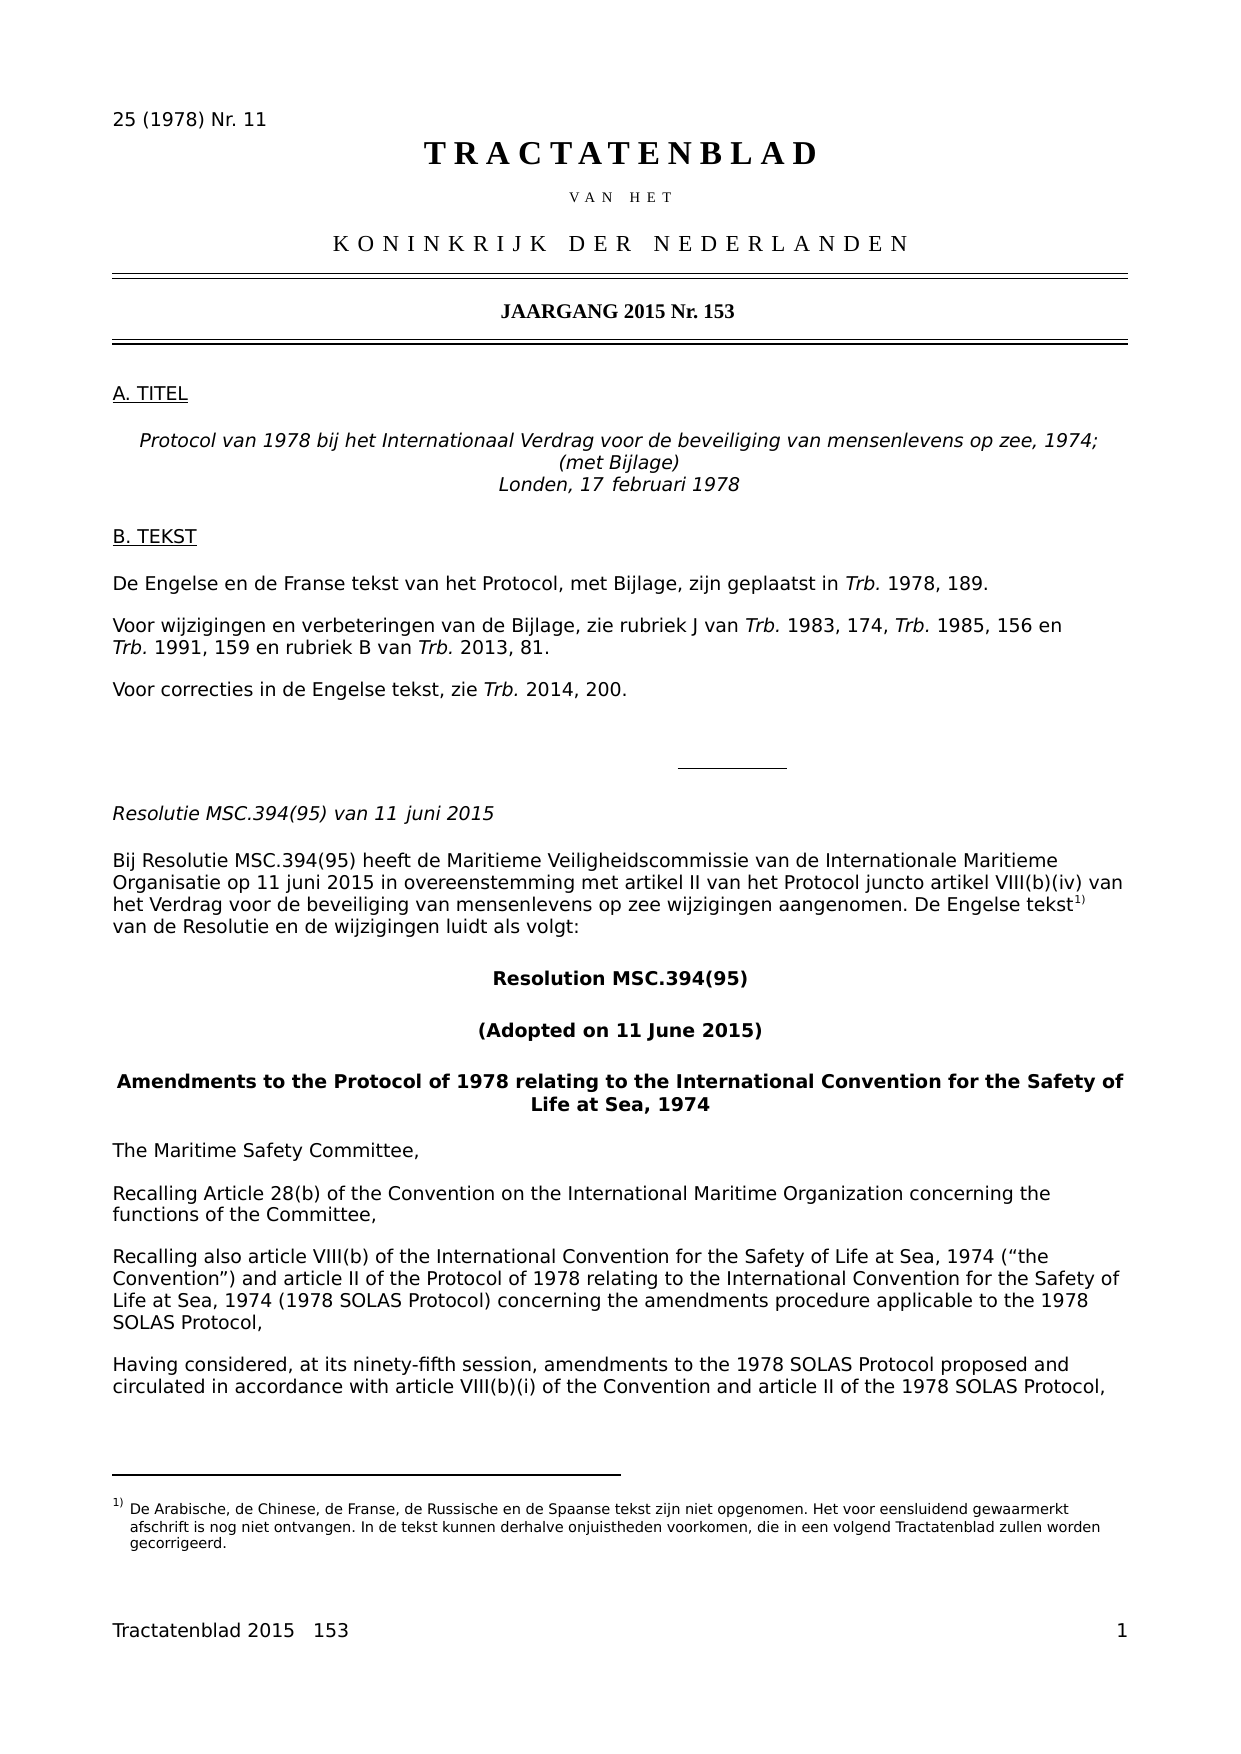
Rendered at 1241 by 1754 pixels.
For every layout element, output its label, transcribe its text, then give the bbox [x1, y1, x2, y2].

text Recalling Article 28(b) of the Convention on the International Maritime Organization concerning the functions of the Committee, [112, 1182, 1128, 1226]
subtitle A. TITEL [112, 383, 1128, 405]
text KONINKRIJK DER NEDERLANDEN [112, 229, 1128, 256]
text (met Bijlage) [112, 452, 1128, 474]
text Having considered, at its ninety-fifth session, amendments to the 1978 SOLAS Protocol proposed and circulated in accordance with article VIII(b)(i) of the Convention and article II of the 1978 SOLAS Protocol, [112, 1354, 1128, 1398]
text 25 (1978) Nr. 11 [112, 109, 1128, 131]
text De Engelse en de Franse tekst van het Protocol, met Bijlage, zijn geplaatst in Trb. 1978, 189. [112, 573, 1128, 595]
text Protocol van 1978 bij het Internationaal Verdrag voor de beveiliging van mensenlevens op zee, 1974; [112, 430, 1128, 452]
text Recalling also article VIII(b) of the International Convention for the Safety of Life at Sea, 1974 (“the Convention”) and article II of the Protocol of 1978 relating to the International Convention for the Safety of Life at Sea, 1974 (1978 SOLAS Protocol) concerning the amendments procedure applicable to the 1978 SOLAS Protocol, [112, 1246, 1128, 1334]
text VAN HET [112, 189, 1128, 206]
text TRACTATENBLAD [112, 133, 1128, 172]
text Voor wijzigingen en verbeteringen van de Bijlage, zie rubriek J van Trb. 1983, 174, Trb. 1985, 156 en Trb. 1991, 159 en rubriek B van Trb. 2013, 81. [112, 615, 1128, 659]
text Voor correcties in de Engelse tekst, zie Trb. 2014, 200. [112, 679, 1128, 701]
subtitle Resolution MSC.394(95) [112, 967, 1128, 989]
subtitle (Adopted on 11 June 2015) [112, 1019, 1128, 1041]
subtitle Amendments to the Protocol of 1978 relating to the International Convention for the Safety of Life at Sea, 1974 [112, 1071, 1128, 1115]
text Londen, 17 februari 1978 [112, 474, 1128, 496]
subtitle B. TEKST [112, 526, 1128, 548]
text Bij Resolutie MSC.394(95) heeft de Maritieme Veiligheidscommissie van de Internationale Maritieme Organisatie op 11 juni 2015 in overeenstemming met artikel II van het Protocol juncto artikel VIII(b)(iv) van het Verdrag voor de beveiliging van mensenlevens op zee wijzigingen aangenomen. De Engelse tekst van de Resolutie en de wijzigingen luidt als volgt: [112, 849, 1128, 937]
subtitle Resolutie MSC.394(95) van 11 juni 2015 [112, 803, 1128, 824]
text De Arabische, de Chinese, de Franse, de Russische en de Spaanse tekst zijn niet opgenomen. Het voor eensluidend gewaarmerkt afschrift is nog niet ontvangen. In de tekst kunnen derhalve onjuistheden voorkomen, die in een volgend Tractatenblad zullen worden gecorrigeerd. [112, 1496, 1128, 1552]
text The Maritime Safety Committee, [112, 1140, 1128, 1162]
text JAARGANG 2015 Nr. 153 [112, 299, 1128, 323]
